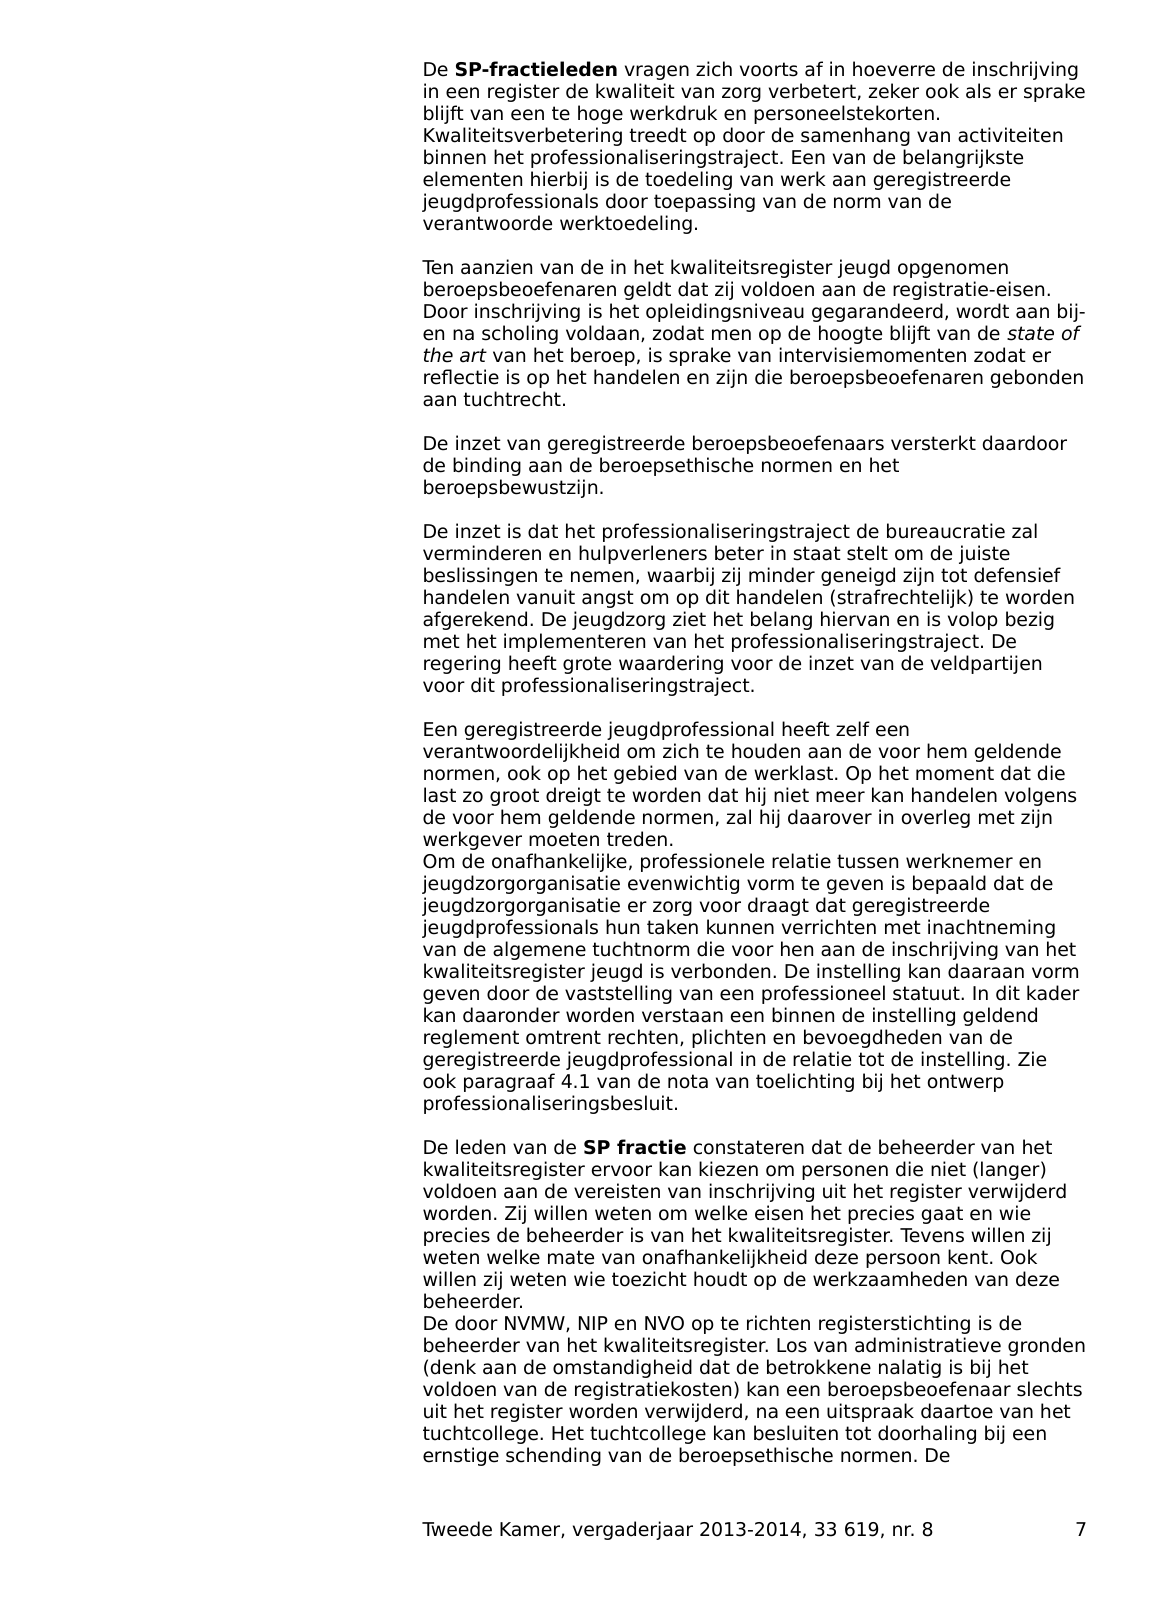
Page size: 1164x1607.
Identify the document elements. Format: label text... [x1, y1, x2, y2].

text De inzet van geregistreerde beroepsbeoefenaars versterkt daardoor de binding aan de beroepsethische normen en het beroepsbewustzijn. [422, 433, 1087, 499]
text De door NVMW, NIP en NVO op te richten registerstichting is de beheerder van het kwaliteitsregister. Los van administratieve gronden (denk aan de omstandigheid dat de betrokkene nalatig is bij het voldoen van de registratiekosten) kan een beroepsbeoefenaar slechts uit het register worden verwijderd, na een uitspraak daartoe van het tuchtcollege. Het tuchtcollege kan besluiten tot doorhaling bij een ernstige schending van de beroepsethische normen. De [422, 1313, 1087, 1467]
text De inzet is dat het professionaliseringstraject de bureaucratie zal verminderen en hulpverleners beter in staat stelt om de juiste beslissingen te nemen, waarbij zij minder geneigd zijn tot defensief handelen vanuit angst om op dit handelen (strafrechtelijk) te worden afgerekend. De jeugdzorg ziet het belang hiervan en is volop bezig met het implementeren van het professionaliseringstraject. De regering heeft grote waardering voor de inzet van de veldpartijen voor dit professionaliseringstraject. [422, 521, 1087, 697]
text De leden van de SP fractie constateren dat de beheerder van het kwaliteitsregister ervoor kan kiezen om personen die niet (langer) voldoen aan de vereisten van inschrijving uit het register verwijderd worden. Zij willen weten om welke eisen het precies gaat en wie precies de beheerder is van het kwaliteitsregister. Tevens willen zij weten welke mate van onafhankelijkheid deze persoon kent. Ook willen zij weten wie toezicht houdt op de werkzaamheden van deze beheerder. [422, 1137, 1087, 1313]
text Een geregistreerde jeugdprofessional heeft zelf een verantwoordelijkheid om zich te houden aan de voor hem geldende normen, ook op het gebied van de werklast. Op het moment dat die last zo groot dreigt te worden dat hij niet meer kan handelen volgens de voor hem geldende normen, zal hij daarover in overleg met zijn werkgever moeten treden. [422, 719, 1087, 851]
text Ten aanzien van de in het kwaliteitsregister jeugd opgenomen beroepsbeoefenaren geldt dat zij voldoen aan de registratie-eisen. Door inschrijving is het opleidingsniveau gegarandeerd, wordt aan bij-en na scholing voldaan, zodat men op de hoogte blijft van de state of the art van het beroep, is sprake van intervisiemomenten zodat er reflectie is op het handelen en zijn die beroepsbeoefenaren gebonden aan tuchtrecht. [422, 257, 1087, 411]
text Om de onafhankelijke, professionele relatie tussen werknemer en jeugdzorgorganisatie evenwichtig vorm te geven is bepaald dat de jeugdzorgorganisatie er zorg voor draagt dat geregistreerde jeugdprofessionals hun taken kunnen verrichten met inachtneming van de algemene tuchtnorm die voor hen aan de inschrijving van het kwaliteitsregister jeugd is verbonden. De instelling kan daaraan vorm geven door de vaststelling van een professioneel statuut. In dit kader kan daaronder worden verstaan een binnen de instelling geldend reglement omtrent rechten, plichten en bevoegdheden van de geregistreerde jeugdprofessional in de relatie tot de instelling. Zie ook paragraaf 4.1 van de nota van toelichting bij het ontwerp professionaliseringsbesluit. [422, 851, 1087, 1115]
text De SP-fractieleden vragen zich voorts af in hoeverre de inschrijving in een register de kwaliteit van zorg verbetert, zeker ook als er sprake blijft van een te hoge werkdruk en personeelstekorten. [422, 59, 1087, 125]
text Kwaliteitsverbetering treedt op door de samenhang van activiteiten binnen het professionaliseringstraject. Een van de belangrijkste elementen hierbij is de toedeling van werk aan geregistreerde jeugdprofessionals door toepassing van de norm van de verantwoorde werktoedeling. [422, 125, 1087, 235]
